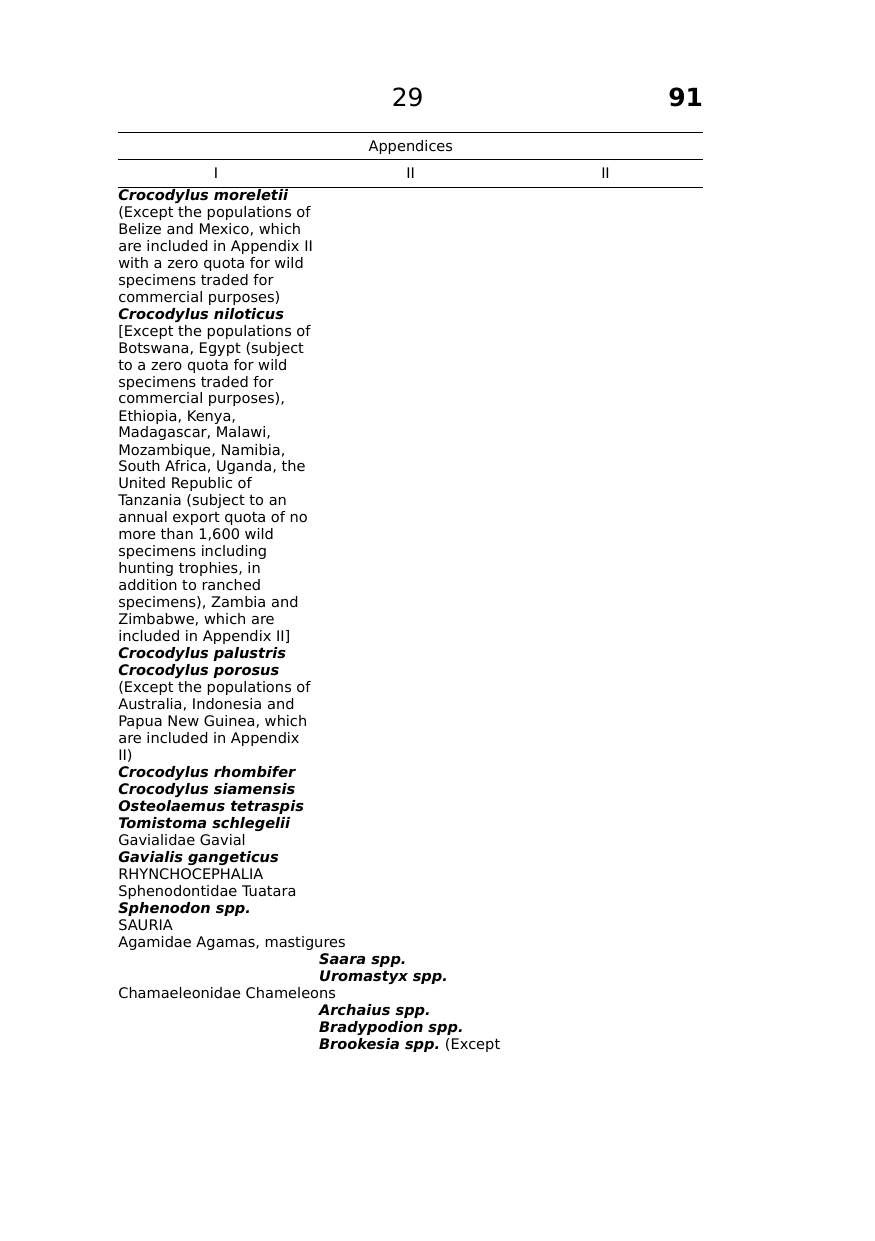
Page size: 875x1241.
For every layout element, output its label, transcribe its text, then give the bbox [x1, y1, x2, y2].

table_cell Tomistoma schlegelii [118, 815, 313, 832]
table_cell [508, 951, 703, 968]
table_cell Crocodylus porosus (Except the populations of Australia, Indonesia and Papua New Guinea, which are included in Appendix II) [118, 662, 313, 764]
table_cell [313, 900, 508, 917]
table_cell [508, 764, 703, 781]
table_cell Archaius spp. [313, 1002, 508, 1019]
table_header [118, 133, 313, 159]
table_header [508, 133, 703, 159]
table_cell [508, 645, 703, 662]
table_cell [118, 1036, 313, 1053]
table_cell [313, 849, 508, 866]
table_cell [313, 781, 508, 798]
table_cell II [508, 160, 703, 187]
table_cell RHYNCHOCEPHALIA [118, 866, 703, 883]
table_cell [118, 968, 313, 985]
table_cell [313, 645, 508, 662]
table_cell [118, 951, 313, 968]
table_cell [508, 968, 703, 985]
table_cell Uromastyx spp. [313, 968, 508, 985]
table_header Appendices [313, 133, 508, 159]
table_cell [508, 662, 703, 764]
table_cell [313, 764, 508, 781]
table_cell Crocodylus moreletii (Except the populations of Belize and Mexico, which are included in Appendix II with a zero quota for wild specimens traded for commercial purposes) [118, 188, 313, 306]
table_cell [508, 815, 703, 832]
table_cell [313, 815, 508, 832]
table_cell Bradypodion spp. [313, 1019, 508, 1036]
table_cell [508, 798, 703, 815]
table_cell Crocodylus siamensis [118, 781, 313, 798]
table_cell I [118, 160, 313, 187]
table_cell Sphenodon spp. [118, 900, 313, 917]
table_cell [508, 849, 703, 866]
table_cell [508, 1019, 703, 1036]
table_cell Agamidae Agamas, mastigures [118, 934, 703, 951]
table_cell [508, 781, 703, 798]
table_cell Brookesia spp. (Except [313, 1036, 508, 1053]
table_cell [313, 306, 508, 645]
table_cell II [313, 160, 508, 187]
table_cell Sphenodontidae Tuatara [118, 883, 703, 900]
table_cell [508, 1036, 703, 1053]
table_cell [118, 1002, 313, 1019]
table_cell Chamaeleonidae Chameleons [118, 985, 703, 1002]
table_cell Gavialidae Gavial [118, 832, 703, 849]
table_cell Saara spp. [313, 951, 508, 968]
table_cell Osteolaemus tetraspis [118, 798, 313, 815]
table_cell [508, 1002, 703, 1019]
table_cell [508, 306, 703, 645]
table_cell Crocodylus rhombifer [118, 764, 313, 781]
table_cell [313, 798, 508, 815]
table_cell [508, 900, 703, 917]
table_cell [508, 188, 703, 306]
table_cell [313, 662, 508, 764]
table_cell [313, 188, 508, 306]
table_cell Crocodylus palustris [118, 645, 313, 662]
table_cell Crocodylus niloticus [Except the populations of Botswana, Egypt (subject to a zero quota for wild specimens traded for commercial purposes), Ethiopia, Kenya, Madagascar, Malawi, Mozambique, Namibia, South Africa, Uganda, the United Republic of Tanzania (subject to an annual export quota of no more than 1,600 wild specimens including hunting trophies, in addition to ranched specimens), Zambia and Zimbabwe, which are included in Appendix II] [118, 306, 313, 645]
table_cell Gavialis gangeticus [118, 849, 313, 866]
table_cell [118, 1019, 313, 1036]
table_cell SAURIA [118, 917, 703, 934]
